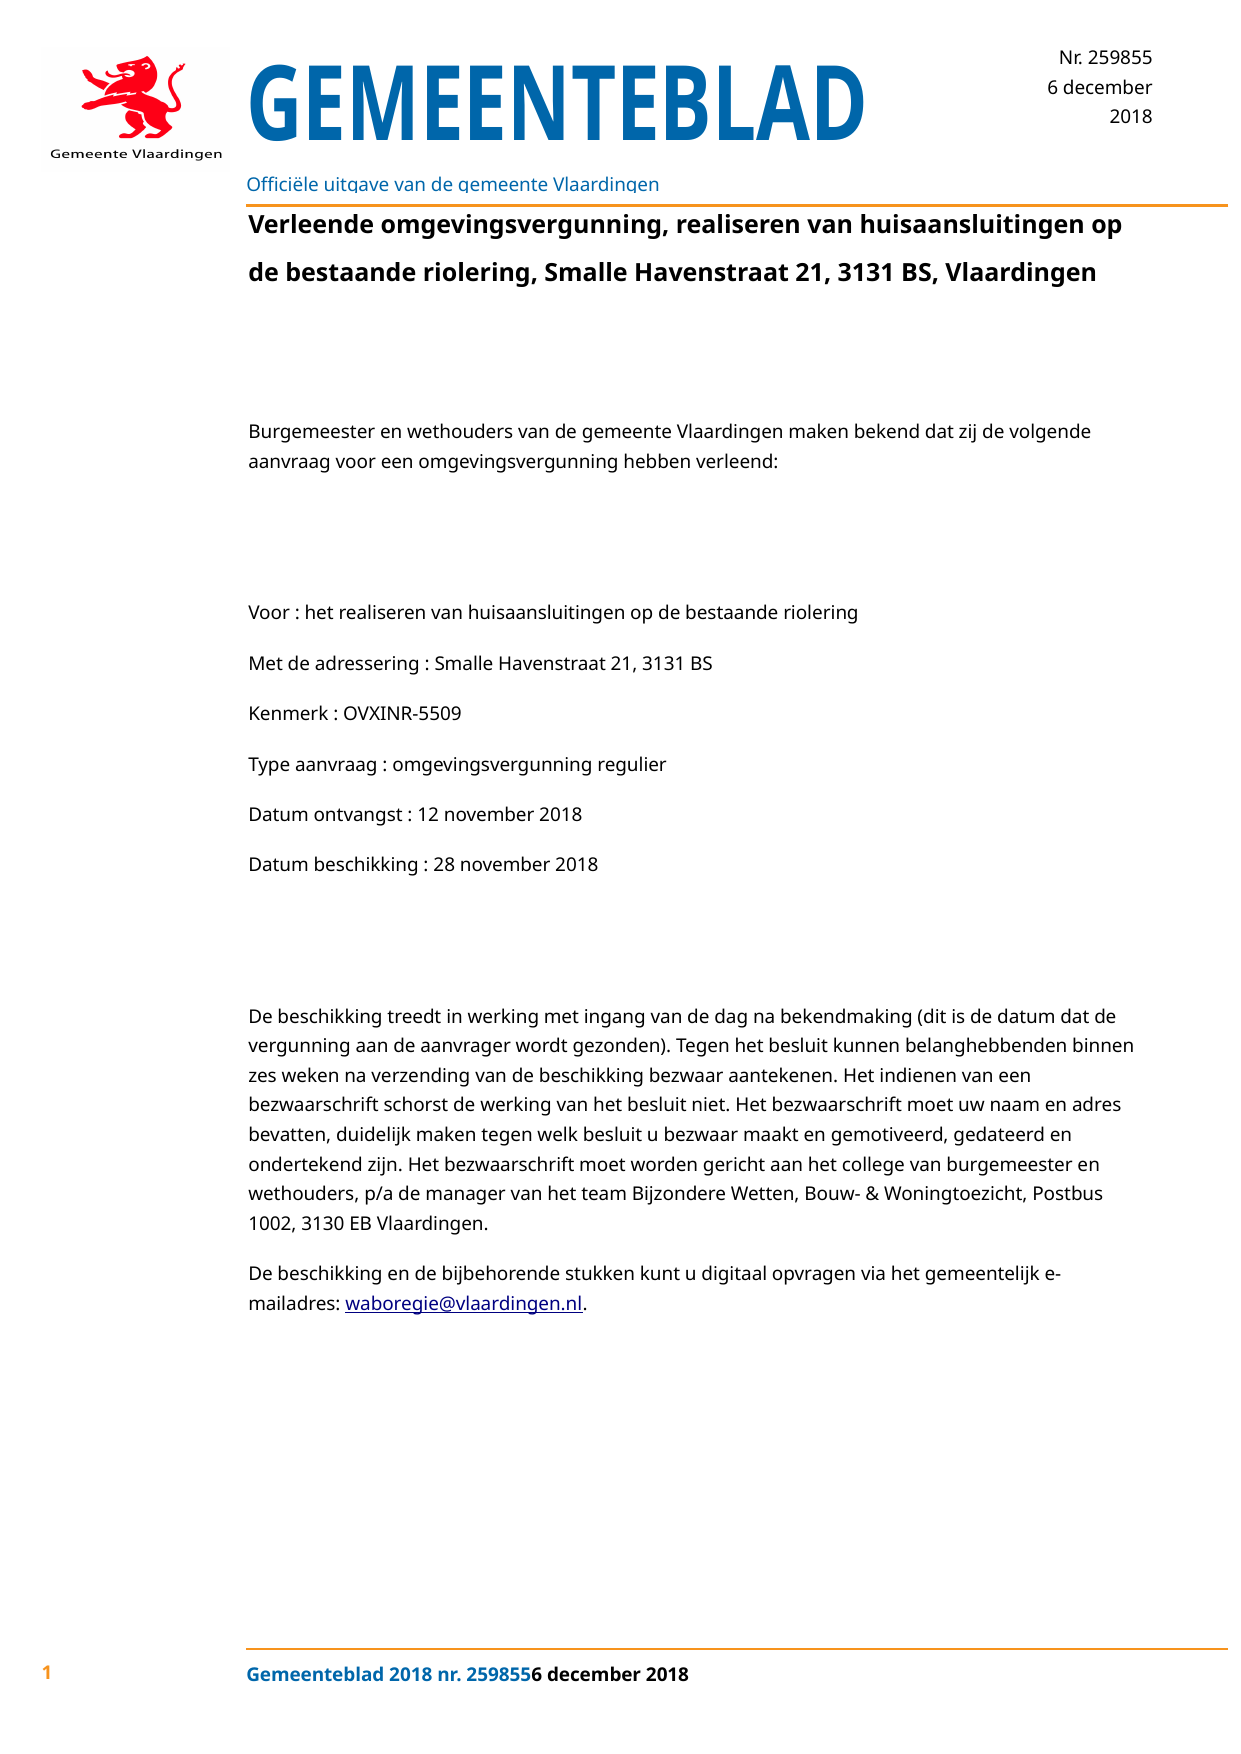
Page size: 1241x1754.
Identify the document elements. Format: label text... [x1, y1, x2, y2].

text De beschikking en de bijbehorende stukken kunt u digitaal opvragen via het gemeentelijk e-mailadres: waboregie@vlaardingen.nl. [248, 1260, 1152, 1316]
text Burgemeester en wethouders van de gemeente Vlaardingen maken bekend dat zij de volgende aanvraag voor een omgevingsvergunning hebben verleend: [248, 419, 1152, 474]
text Met de adressering : Smalle Havenstraat 21, 3131 BS [248, 650, 1152, 676]
text Datum beschikking : 28 november 2018 [248, 852, 1152, 877]
picture [41, 47, 231, 172]
text Verleende omgevingsvergunning, realiseren van huisaansluitingen op de bestaande riolering, Smalle Havenstraat 21, 3131 BS, Vlaardingen [248, 207, 1152, 288]
text Type aanvraag : omgevingsvergunning regulier [248, 751, 1152, 777]
text De beschikking treedt in werking met ingang van de dag na bekendmaking (dit is de datum dat de vergunning aan de aanvrager wordt gezonden). Tegen het besluit kunnen belanghebbenden binnen zes weken na verzending van de beschikking bezwaar aantekenen. Het indienen van een bezwaarschrift schorst de werking van het besluit niet. Het bezwaarschrift moet uw naam en adres bevatten, duidelijk maken tegen welk besluit u bezwaar maakt en gemotiveerd, gedateerd en ondertekend zijn. Het bezwaarschrift moet worden gericht aan het college van burgemeester en wethouders, p/a de manager van het team Bijzondere Wetten, Bouw- & Woningtoezicht, Postbus 1002, 3130 EB Vlaardingen. [248, 1003, 1152, 1236]
text Kenmerk : OVXINR-5509 [248, 700, 1152, 726]
text Datum ontvangst : 12 november 2018 [248, 801, 1152, 827]
text Voor : het realiseren van huisaansluitingen op de bestaande riolering [248, 599, 1152, 625]
